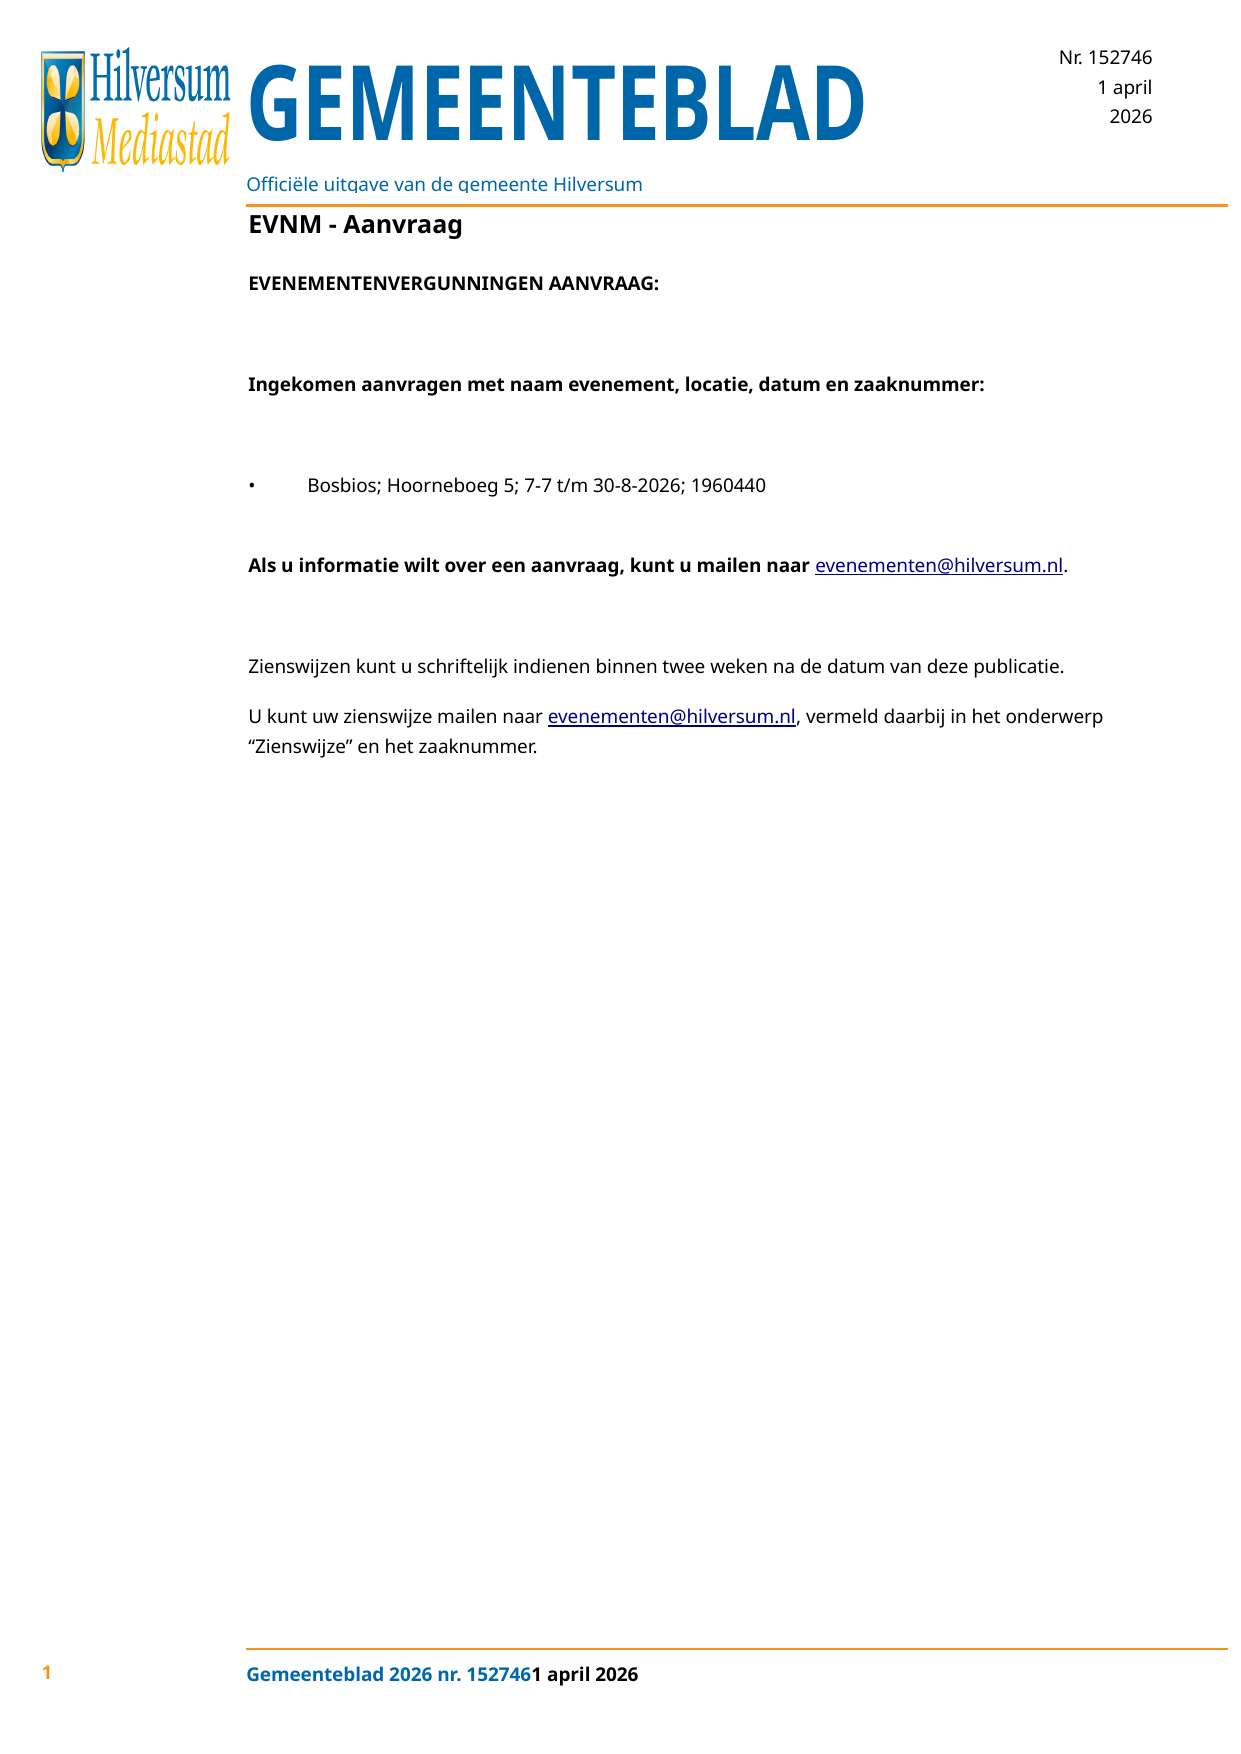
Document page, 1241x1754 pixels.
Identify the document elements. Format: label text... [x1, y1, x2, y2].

text Als u informatie wilt over een aanvraag, kunt u mailen naar evenementen@hilversum.nl. [248, 552, 1152, 578]
text Ingekomen aanvragen met naam evenement, locatie, datum en zaaknummer: [248, 371, 1152, 397]
picture [41, 47, 231, 172]
text EVNM - Aanvraag [248, 207, 1152, 241]
text U kunt uw zienswijze mailen naar evenementen@hilversum.nl, vermeld daarbij in het onderwerp “Zienswijze” en het zaaknummer. [248, 703, 1152, 758]
text EVENEMENTENVERGUNNINGEN AANVRAAG: [248, 270, 1152, 296]
list Bosbios; Hoorneboeg 5; 7-7 t/m 30-8-2026; 1960440 [248, 472, 1152, 498]
text Zienswijzen kunt u schriftelijk indienen binnen twee weken na de datum van deze publicatie. [248, 653, 1152, 678]
